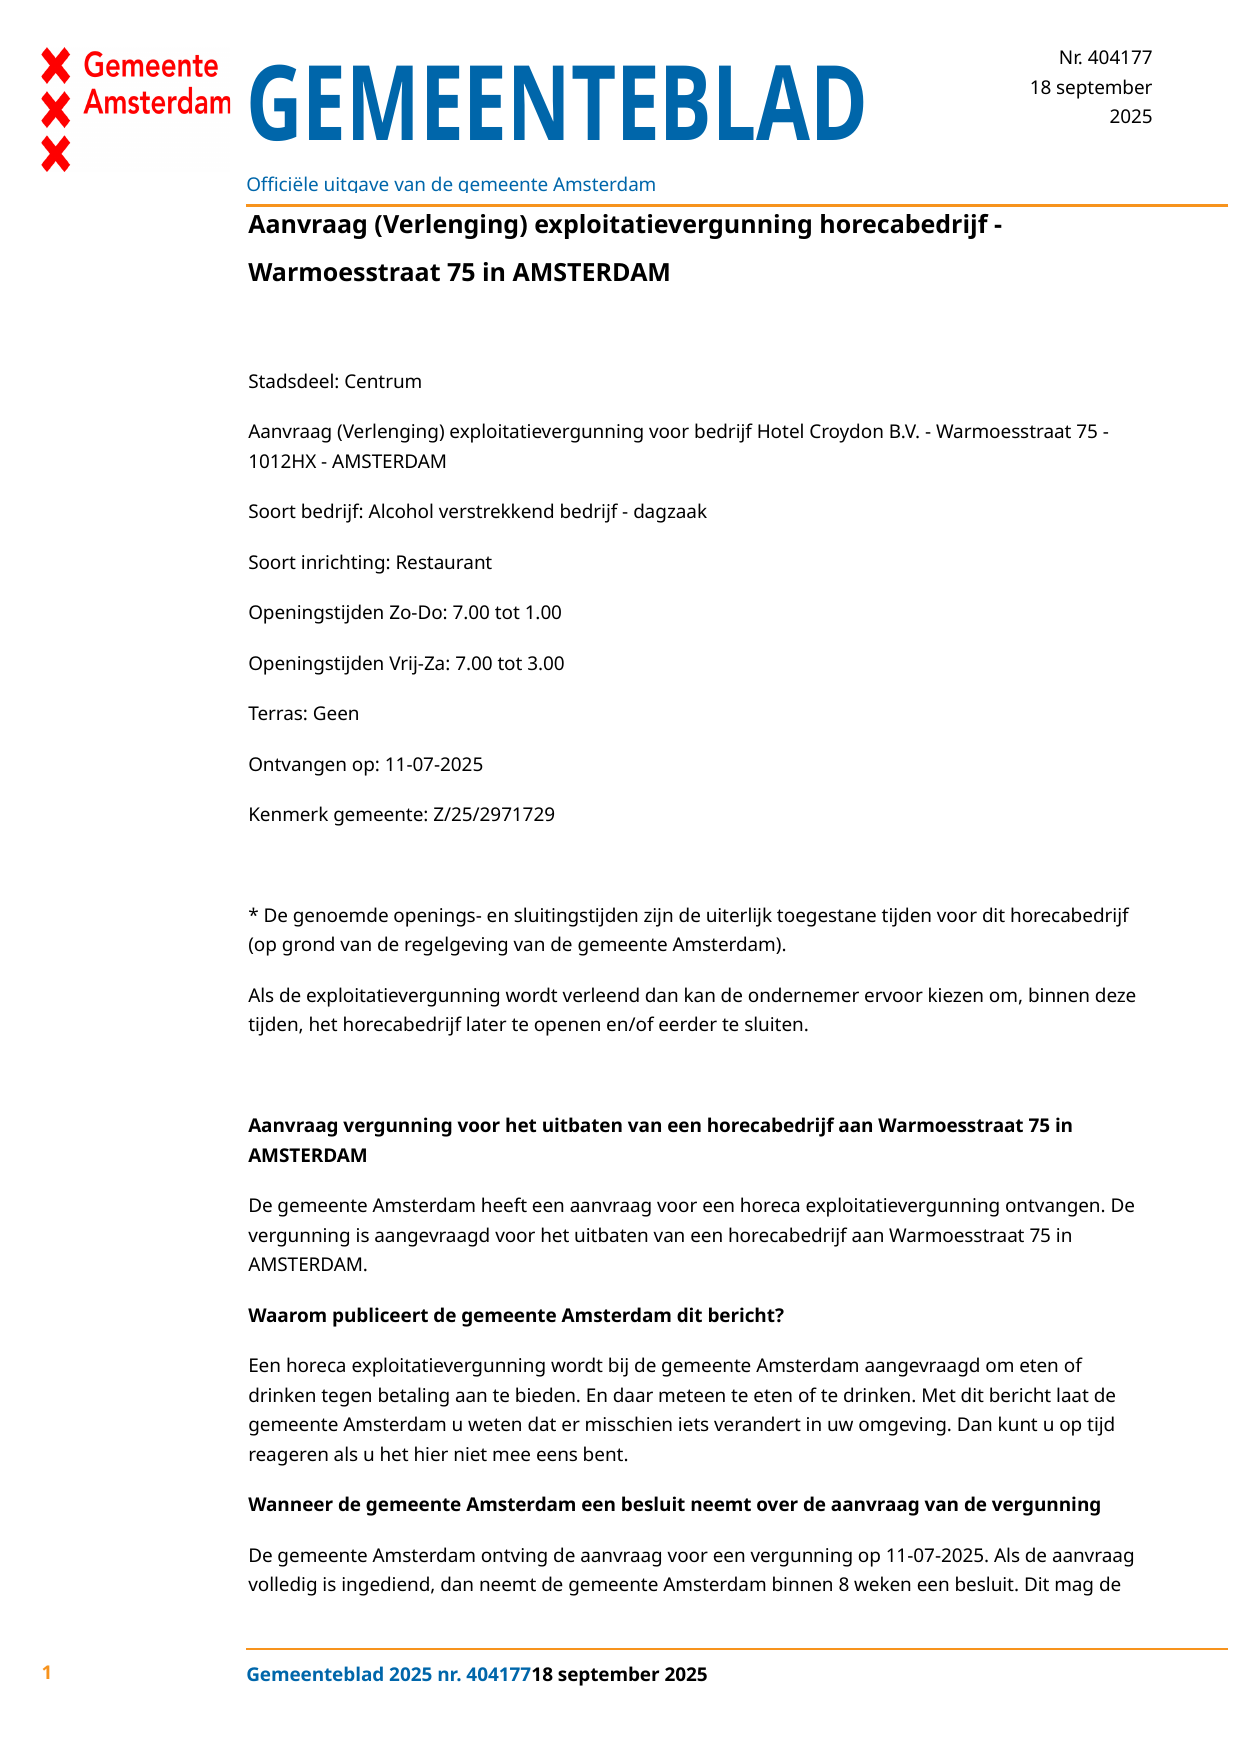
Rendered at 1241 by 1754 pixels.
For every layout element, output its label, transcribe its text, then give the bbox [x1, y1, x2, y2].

text Soort bedrijf: Alcohol verstrekkend bedrijf - dagzaak [248, 499, 1152, 524]
text Als de exploitatievergunning wordt verleend dan kan de ondernemer ervoor kiezen om, binnen deze tijden, het horecabedrijf later te openen en/of eerder te sluiten. [248, 982, 1152, 1037]
text Aanvraag (Verlenging) exploitatievergunning horecabedrijf - Warmoesstraat 75 in AMSTERDAM [248, 207, 1152, 288]
text Stadsdeel: Centrum [248, 368, 1152, 394]
text Een horeca exploitatievergunning wordt bij de gemeente Amsterdam aangevraagd om eten of drinken tegen betaling aan te bieden. En daar meteen te eten of te drinken. Met dit bericht laat de gemeente Amsterdam u weten dat er misschien iets verandert in uw omgeving. Dan kunt u op tijd reageren als u het hier niet mee eens bent. [248, 1352, 1152, 1467]
text Openingstijden Vrij-Za: 7.00 tot 3.00 [248, 650, 1152, 676]
text Soort inrichting: Restaurant [248, 549, 1152, 575]
text Terras: Geen [248, 700, 1152, 726]
text Kenmerk gemeente: Z/25/2971729 [248, 801, 1152, 827]
text Ontvangen op: 11-07-2025 [248, 751, 1152, 777]
text * De genoemde openings- en sluitingstijden zijn de uiterlijk toegestane tijden voor dit horecabedrijf (op grond van de regelgeving van de gemeente Amsterdam). [248, 902, 1152, 957]
picture [41, 47, 231, 172]
text Wanneer de gemeente Amsterdam een besluit neemt over de aanvraag van de vergunning [248, 1492, 1152, 1517]
text Aanvraag (Verlenging) exploitatievergunning voor bedrijf Hotel Croydon B.V. - Warmoesstraat 75 - 1012HX - AMSTERDAM [248, 419, 1152, 474]
text Aanvraag vergunning voor het uitbaten van een horecabedrijf aan Warmoesstraat 75 in AMSTERDAM [248, 1112, 1152, 1168]
text De gemeente Amsterdam ontving de aanvraag voor een vergunning op 11-07-2025. Als de aanvraag volledig is ingediend, dan neemt de gemeente Amsterdam binnen 8 weken een besluit. Dit mag de [248, 1542, 1152, 1597]
text Waarom publiceert de gemeente Amsterdam dit bericht? [248, 1302, 1152, 1328]
text Openingstijden Zo-Do: 7.00 tot 1.00 [248, 599, 1152, 625]
text De gemeente Amsterdam heeft een aanvraag voor een horeca exploitatievergunning ontvangen. De vergunning is aangevraagd voor het uitbaten van een horecabedrijf aan Warmoesstraat 75 in AMSTERDAM. [248, 1192, 1152, 1277]
